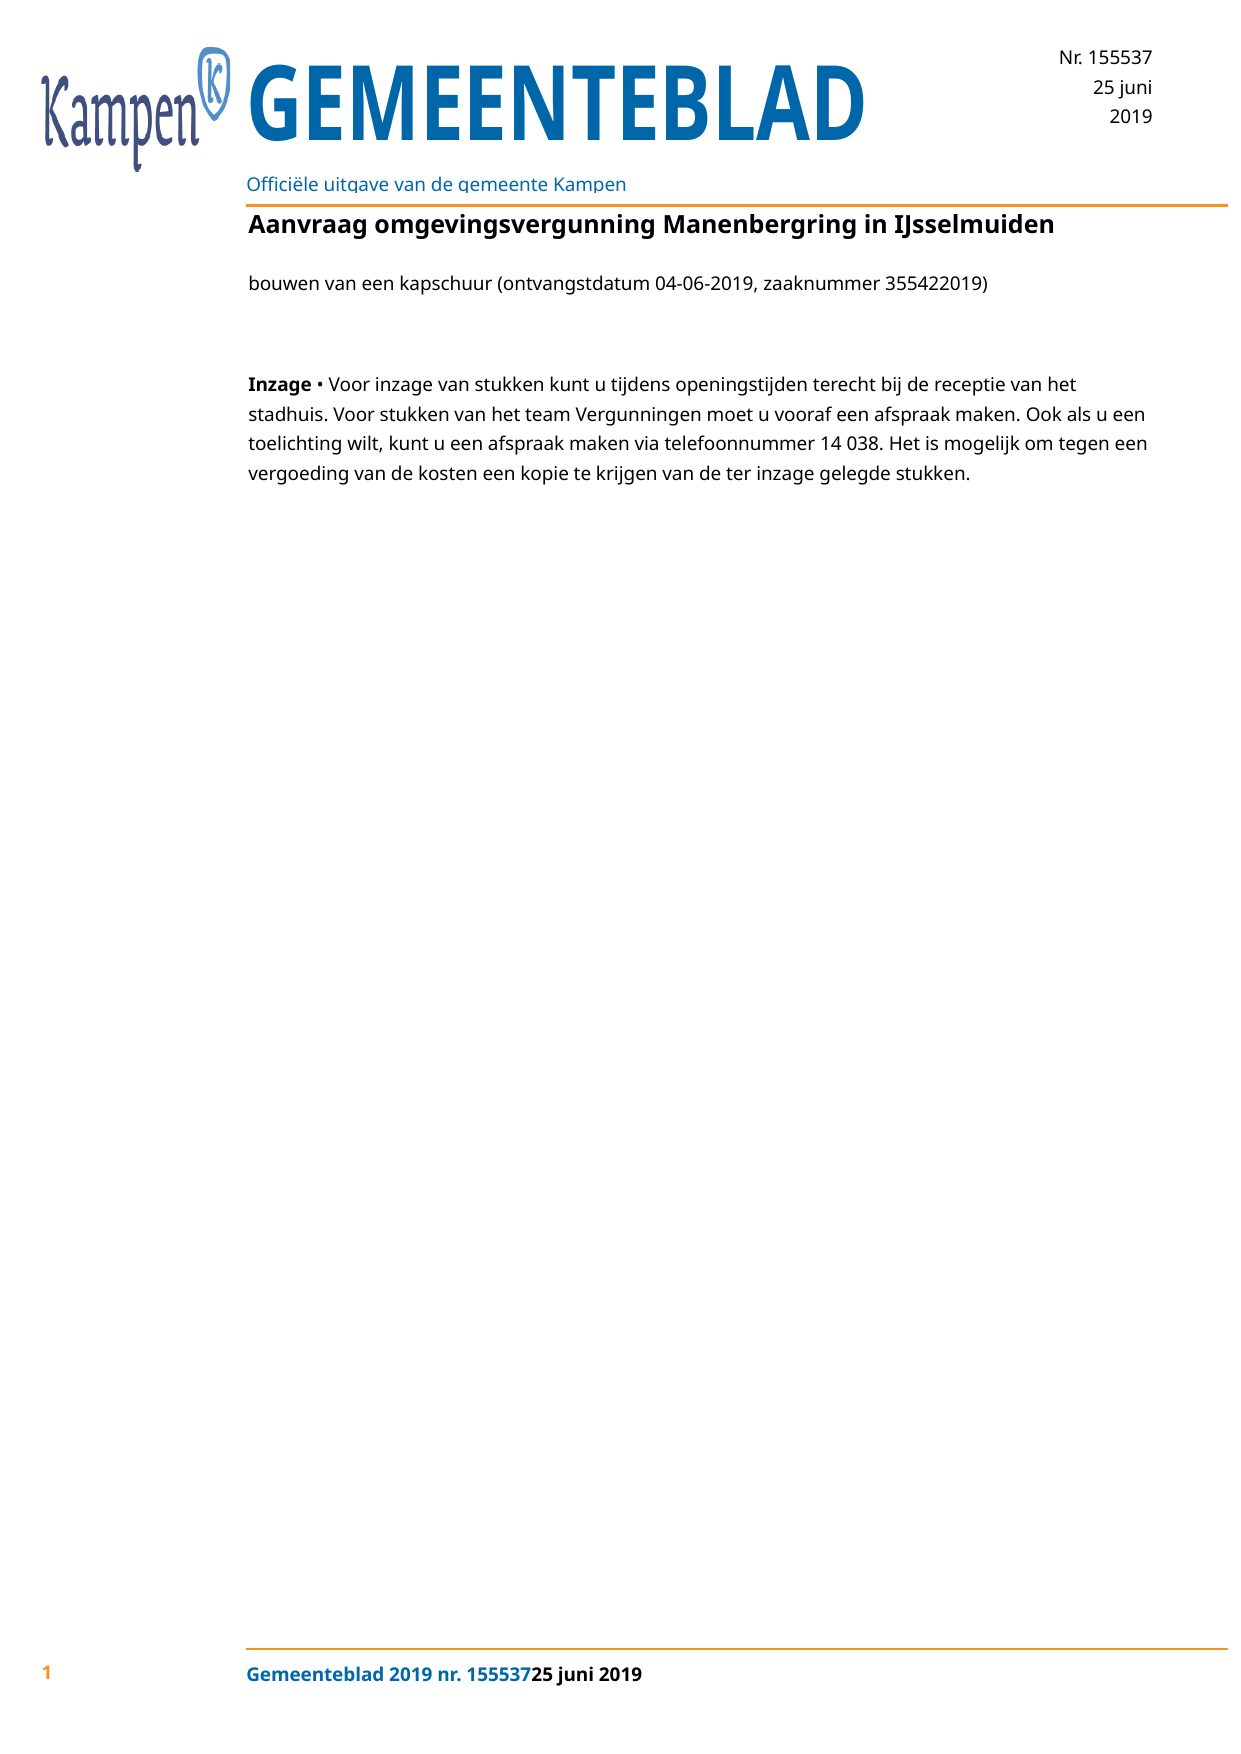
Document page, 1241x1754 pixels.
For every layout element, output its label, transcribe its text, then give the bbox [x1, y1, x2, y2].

picture [41, 47, 231, 172]
text Inzage • Voor inzage van stukken kunt u tijdens openingstijden terecht bij de receptie van het stadhuis. Voor stukken van het team Vergunningen moet u vooraf een afspraak maken. Ook als u een toelichting wilt, kunt u een afspraak maken via telefoonnummer 14 038. Het is mogelijk om tegen een vergoeding van de kosten een kopie te krijgen van de ter inzage gelegde stukken. [248, 371, 1152, 486]
text Aanvraag omgevingsvergunning Manenbergring in IJsselmuiden [248, 207, 1152, 241]
text bouwen van een kapschuur (ontvangstdatum 04-06-2019, zaaknummer 355422019) [248, 270, 1152, 296]
